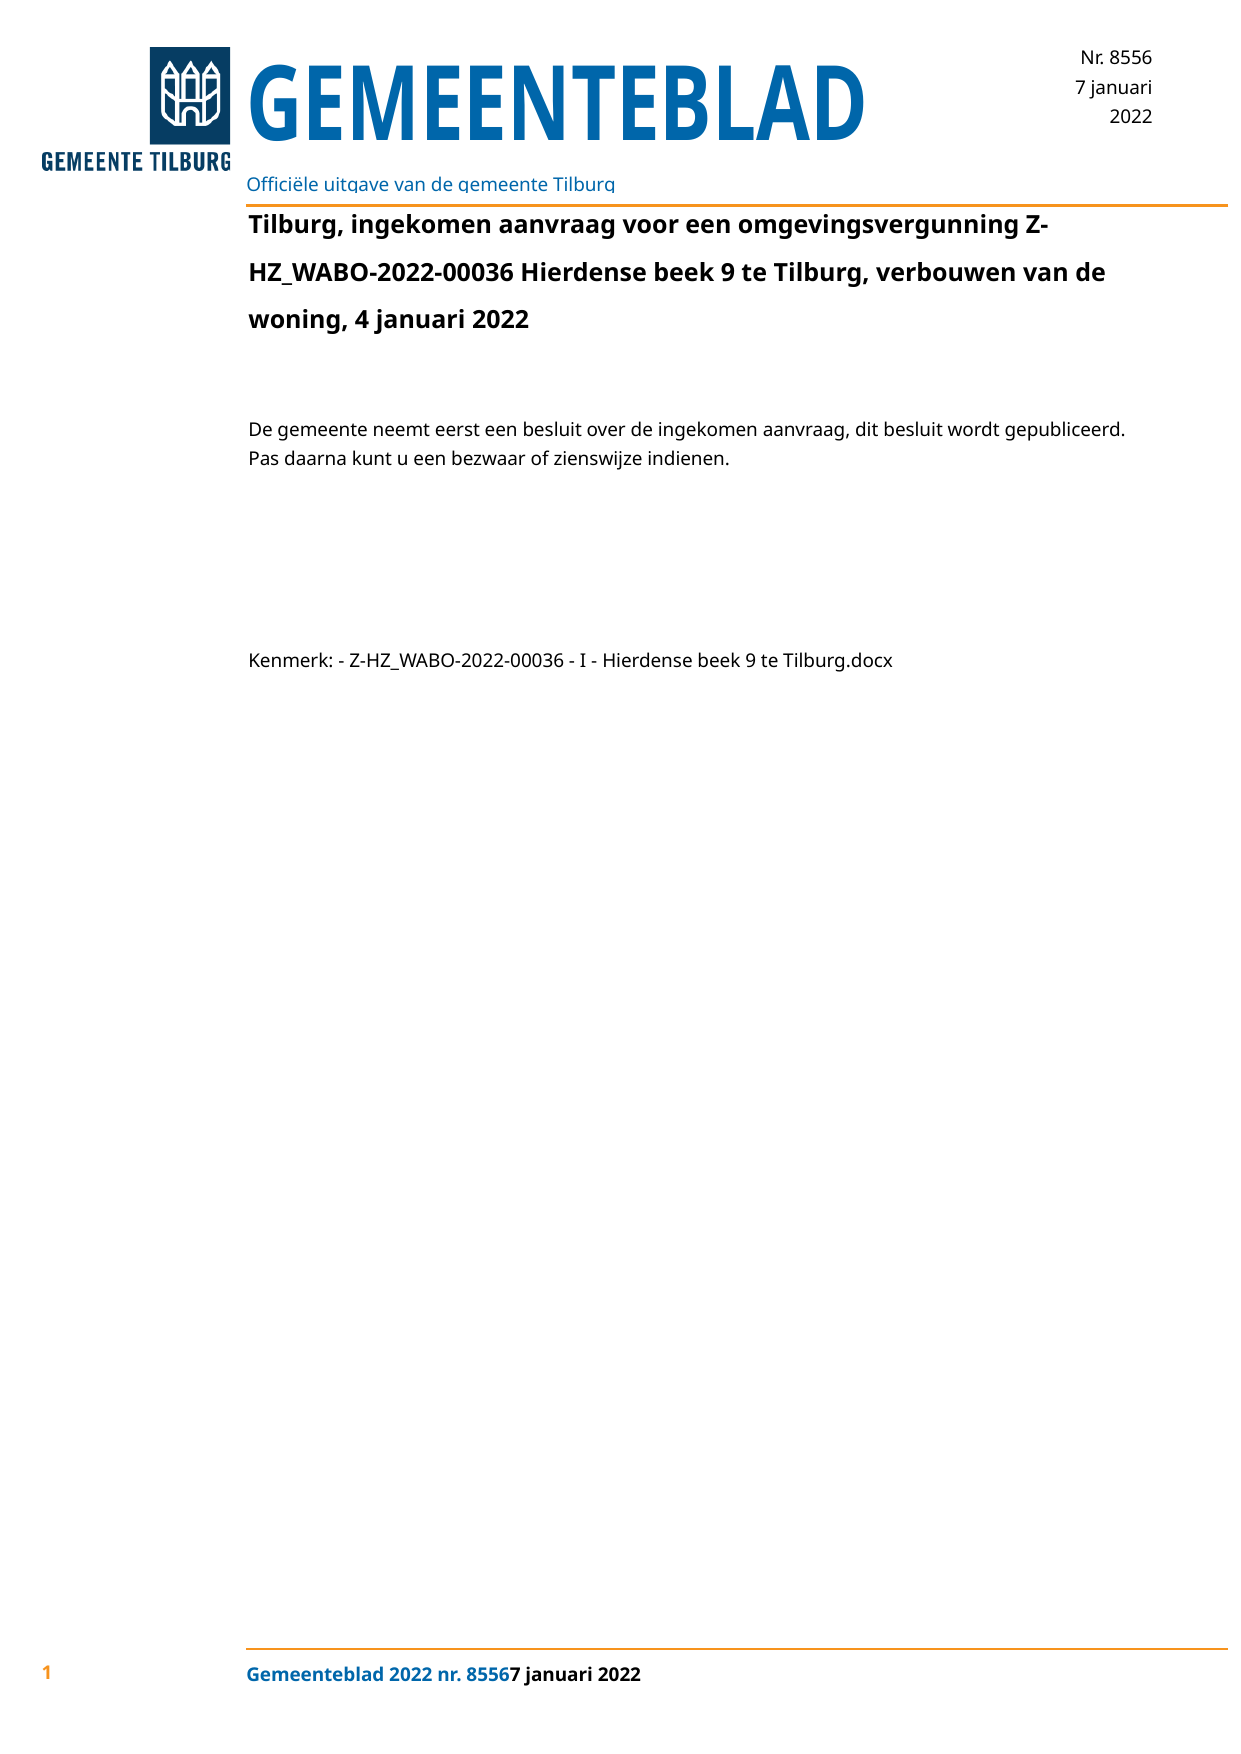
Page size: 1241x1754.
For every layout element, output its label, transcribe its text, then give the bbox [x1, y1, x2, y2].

text Tilburg, ingekomen aanvraag voor een omgevingsvergunning Z-HZ_WABO-2022-00036 Hierdense beek 9 te Tilburg, verbouwen van de woning, 4 januari 2022 [248, 207, 1152, 336]
picture [41, 47, 231, 172]
text Kenmerk: - Z-HZ_WABO-2022-00036 - I - Hierdense beek 9 te Tilburg.docx [248, 647, 1152, 673]
text De gemeente neemt eerst een besluit over de ingekomen aanvraag, dit besluit wordt gepubliceerd. Pas daarna kunt u een bezwaar of zienswijze indienen. [248, 416, 1152, 471]
